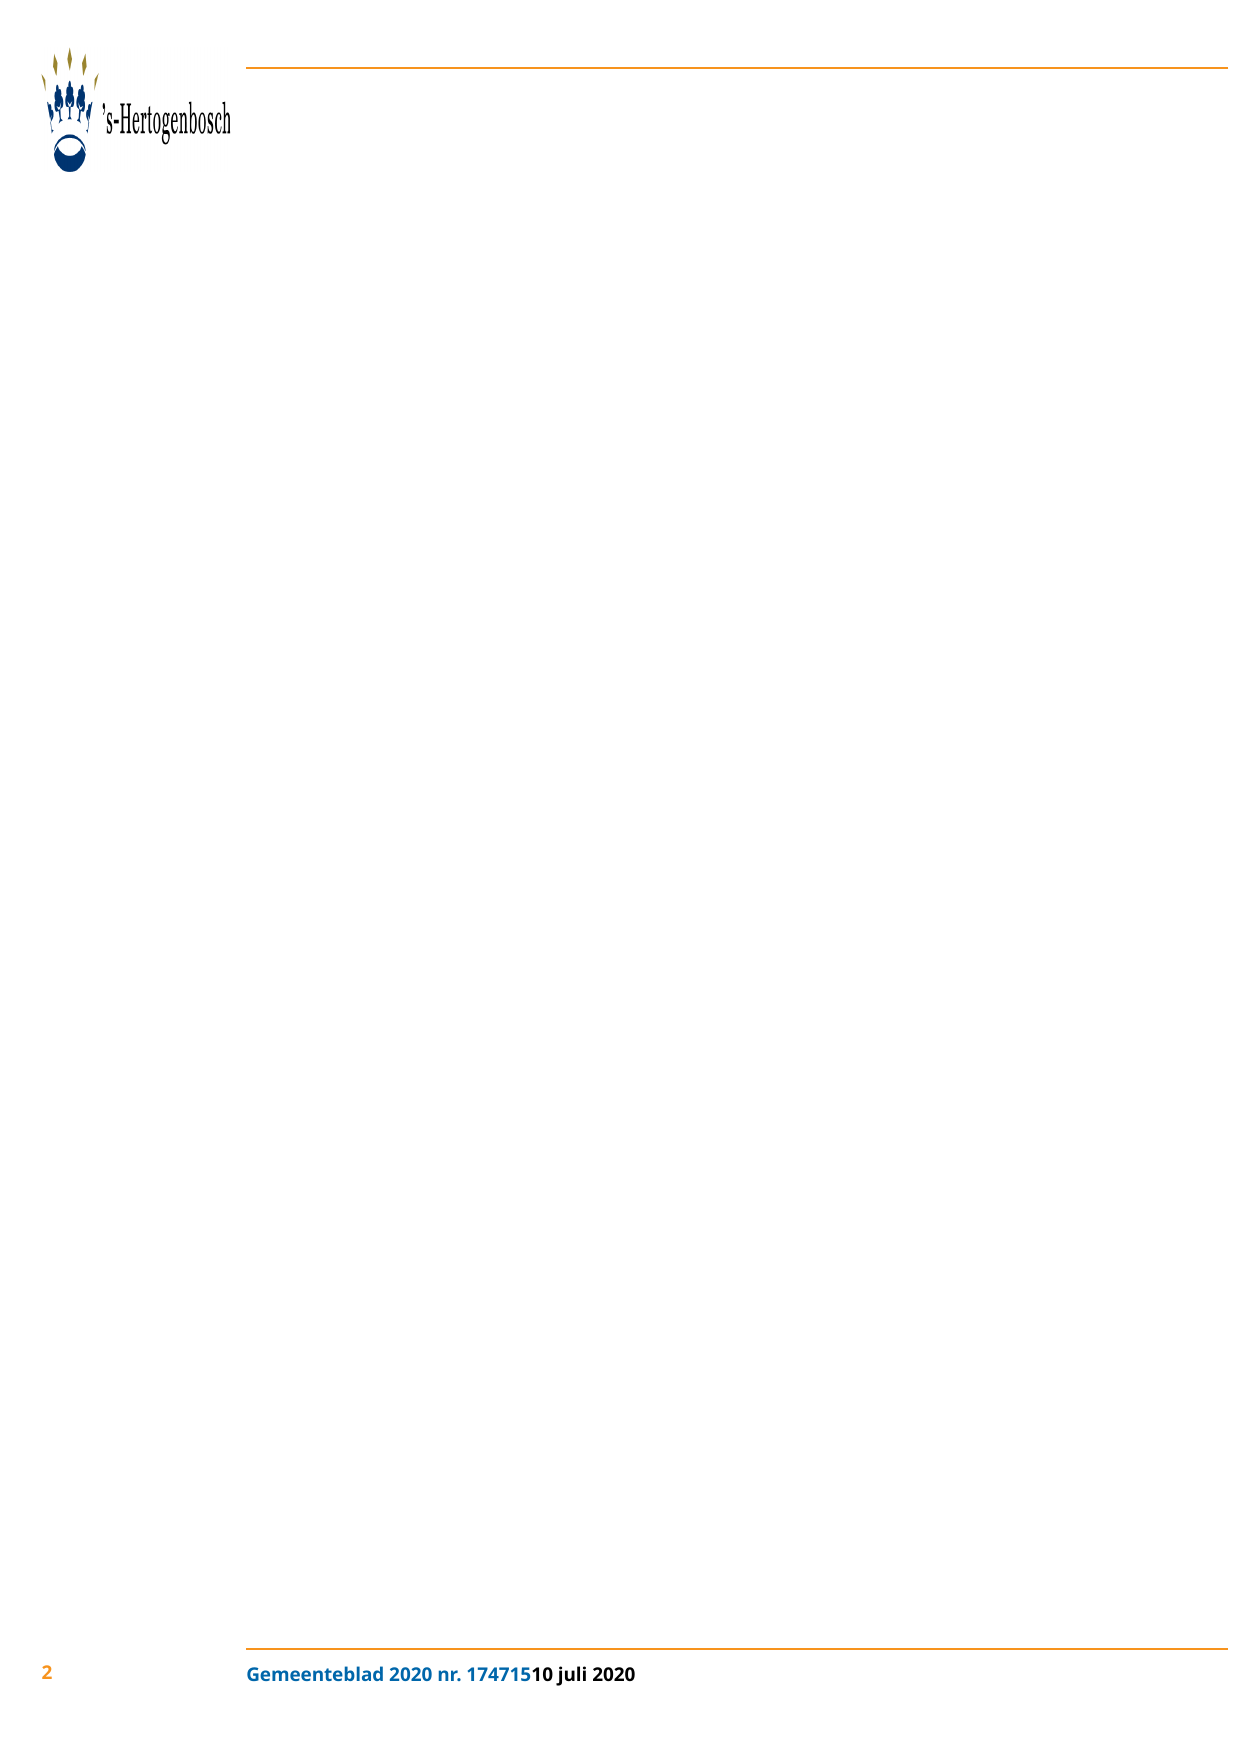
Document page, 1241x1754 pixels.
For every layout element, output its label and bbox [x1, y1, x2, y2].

picture [41, 47, 231, 172]
